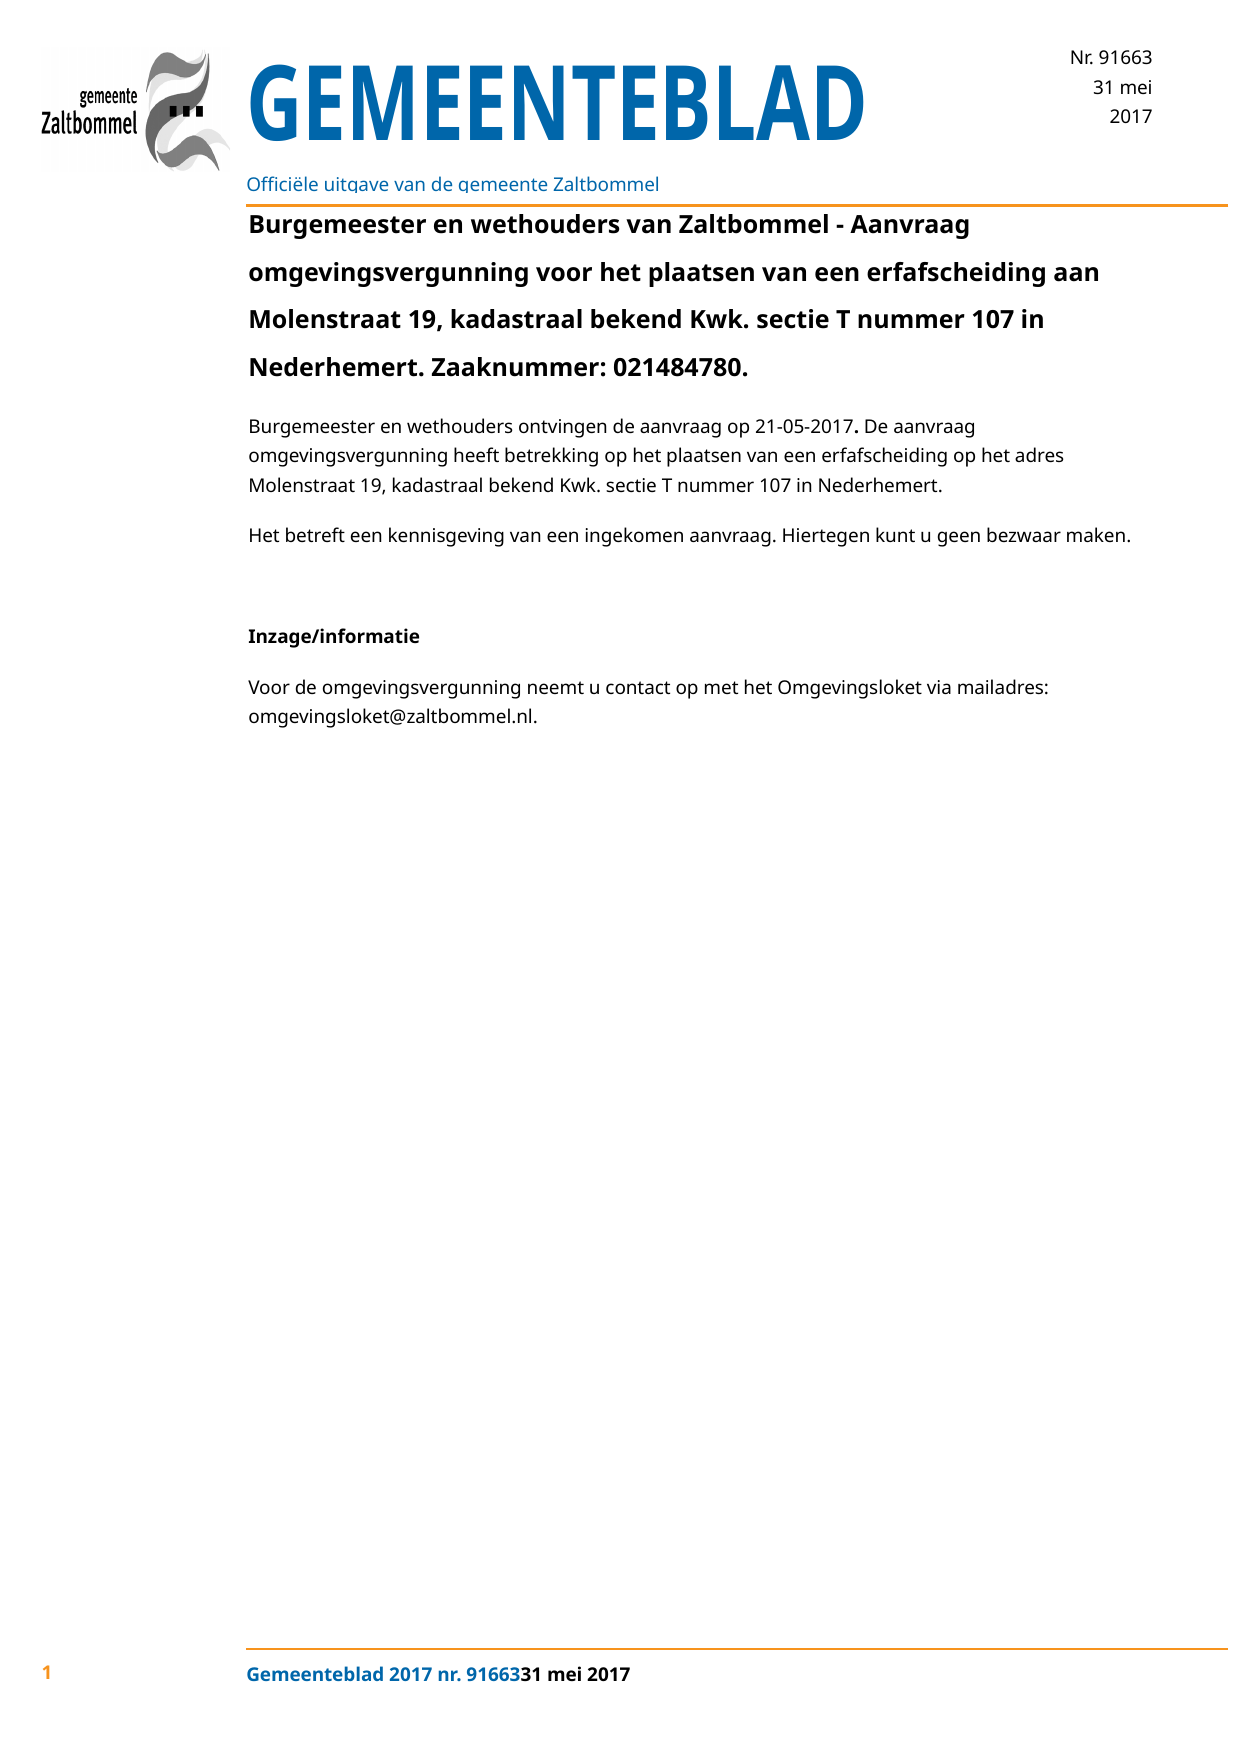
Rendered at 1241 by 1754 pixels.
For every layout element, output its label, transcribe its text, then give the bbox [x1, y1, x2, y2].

text Inzage/informatie [248, 623, 1152, 649]
text Burgemeester en wethouders van Zaltbommel - Aanvraag omgevingsvergunning voor het plaatsen van een erfafscheiding aan Molenstraat 19, kadastraal bekend Kwk. sectie T nummer 107 in Nederhemert. Zaaknummer: 021484780. [248, 207, 1152, 384]
picture [41, 47, 231, 172]
text Het betreft een kennisgeving van een ingekomen aanvraag. Hiertegen kunt u geen bezwaar maken. [248, 523, 1152, 548]
text Voor de omgevingsvergunning neemt u contact op met het Omgevingsloket via mailadres: omgevingsloket@zaltbommel.nl. [248, 674, 1152, 729]
text Burgemeester en wethouders ontvingen de aanvraag op 21-05-2017. De aanvraag omgevingsvergunning heeft betrekking op het plaatsen van een erfafscheiding op het adres Molenstraat 19, kadastraal bekend Kwk. sectie T nummer 107 in Nederhemert. [248, 413, 1152, 498]
